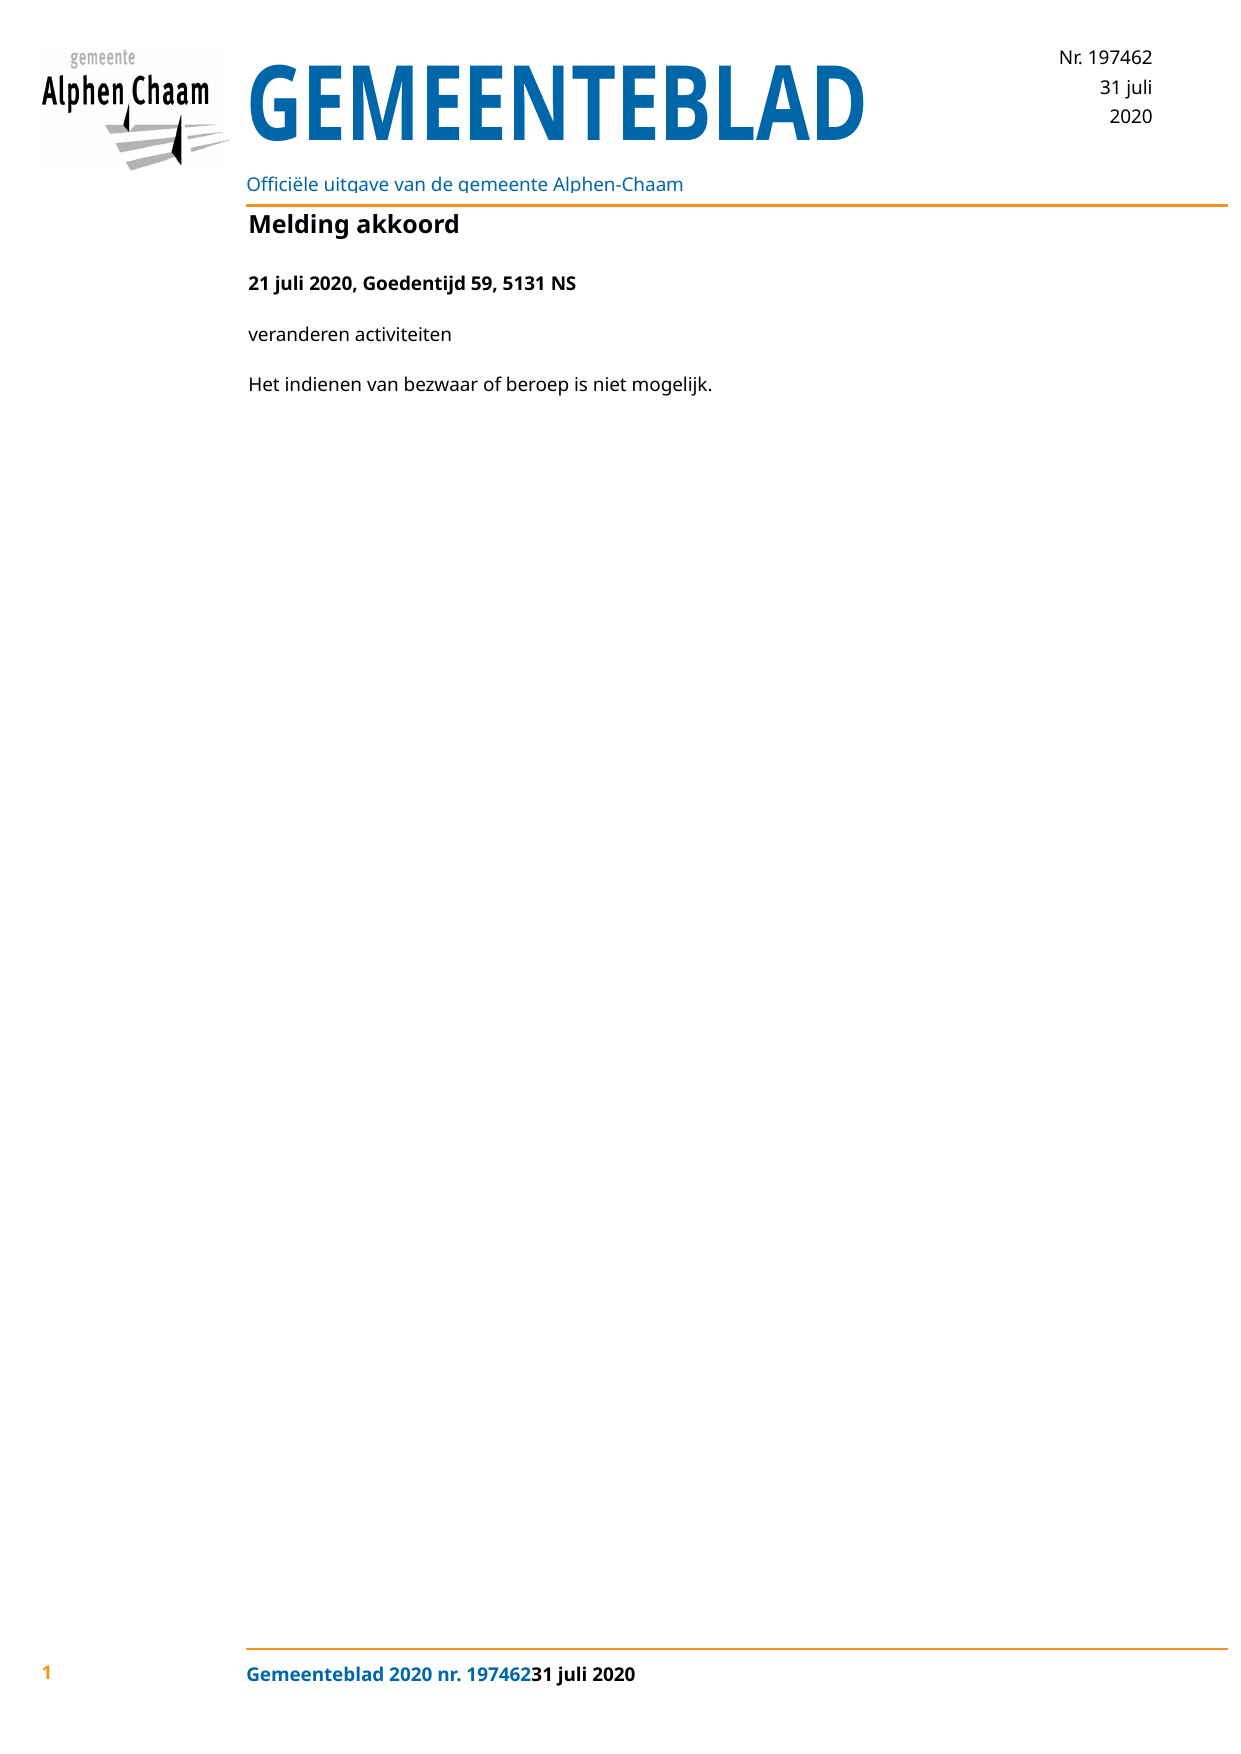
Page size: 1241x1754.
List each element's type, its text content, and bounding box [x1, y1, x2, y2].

picture [41, 47, 231, 172]
text veranderen activiteiten [248, 321, 1152, 346]
text Melding akkoord [248, 207, 1152, 241]
text 21 juli 2020, Goedentijd 59, 5131 NS [248, 270, 1152, 296]
text Het indienen van bezwaar of beroep is niet mogelijk. [248, 371, 1152, 397]
